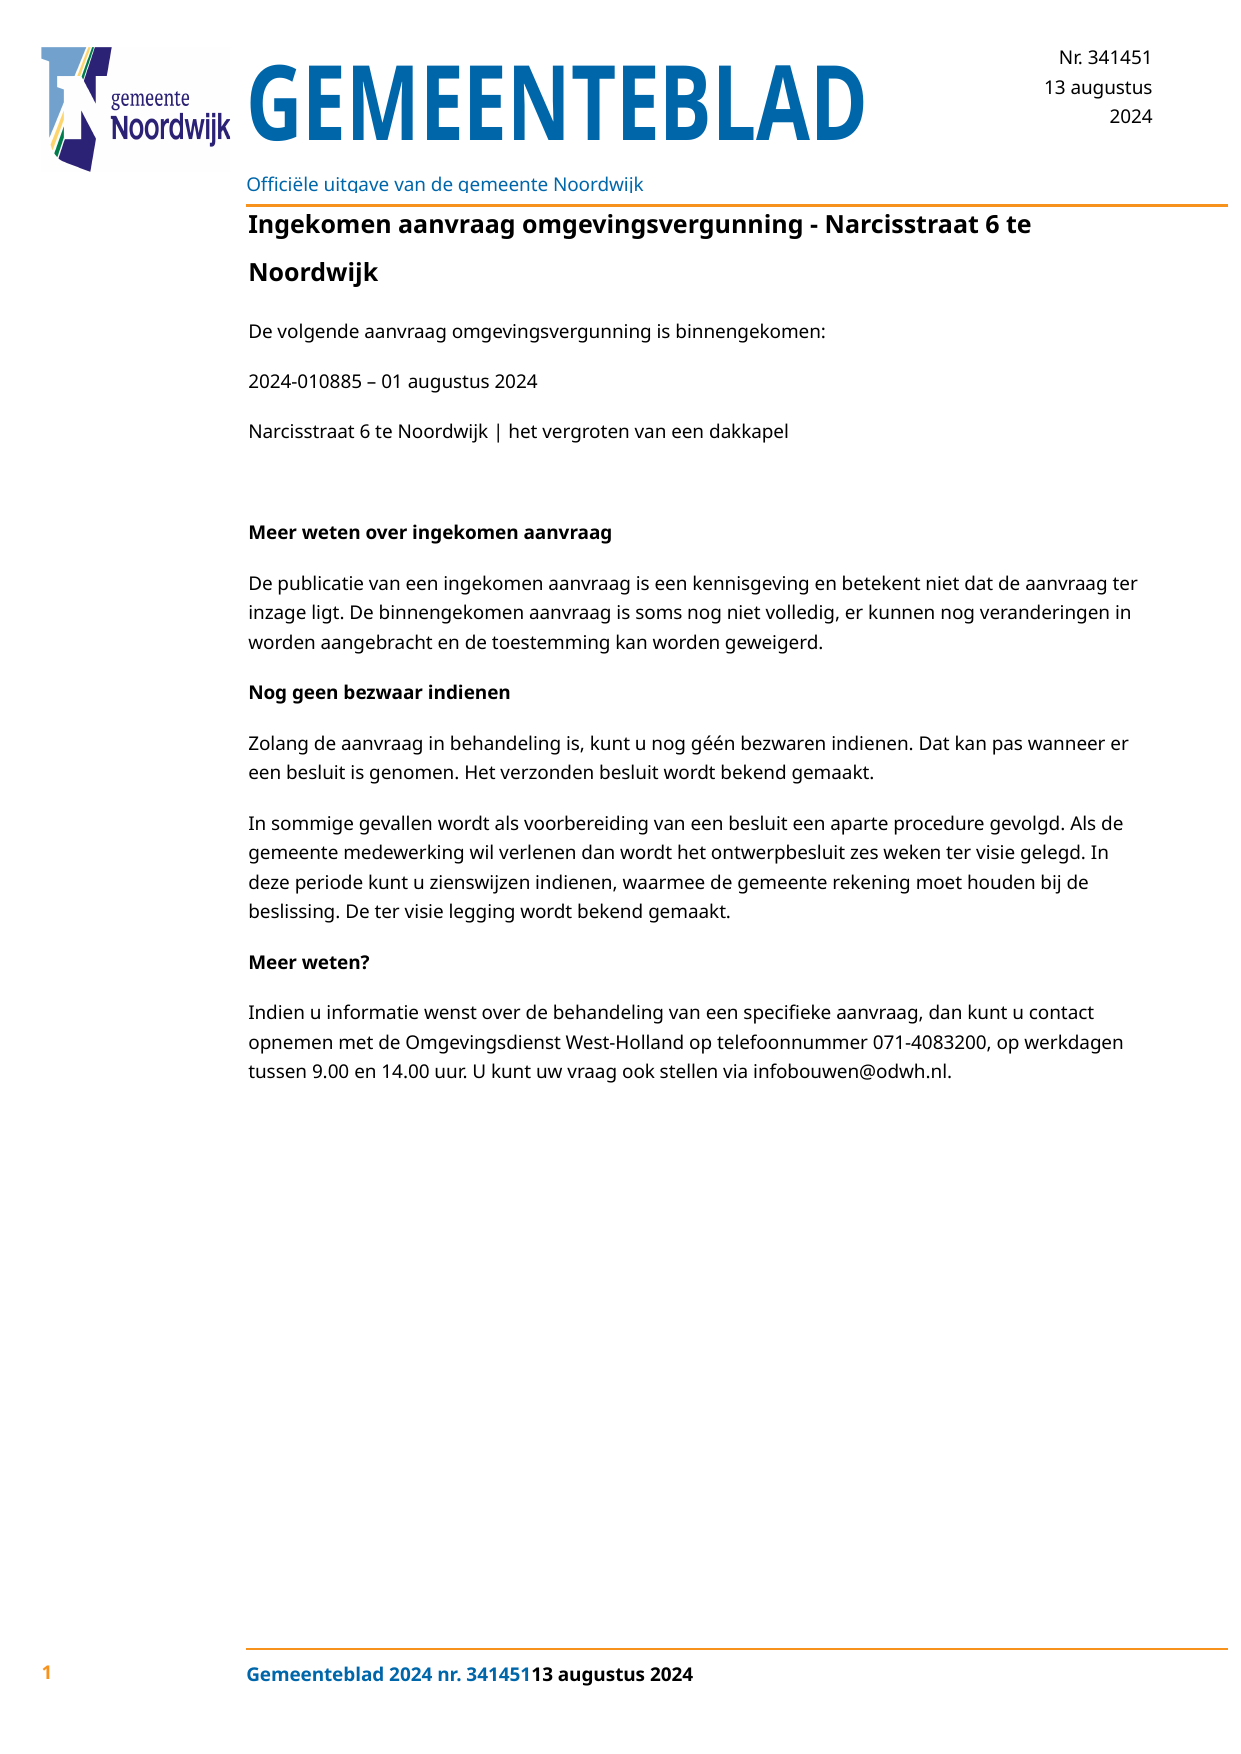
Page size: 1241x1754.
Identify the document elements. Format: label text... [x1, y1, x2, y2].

text Zolang de aanvraag in behandeling is, kunt u nog géén bezwaren indienen. Dat kan pas wanneer er een besluit is genomen. Het verzonden besluit wordt bekend gemaakt. [248, 730, 1152, 785]
text In sommige gevallen wordt als voorbereiding van een besluit een aparte procedure gevolgd. Als de gemeente medewerking wil verlenen dan wordt het ontwerpbesluit zes weken ter visie gelegd. In deze periode kunt u zienswijzen indienen, waarmee de gemeente rekening moet houden bij de beslissing. De ter visie legging wordt bekend gemaakt. [248, 810, 1152, 924]
text Meer weten? [248, 949, 1152, 975]
text 2024-010885 – 01 augustus 2024 [248, 368, 1152, 394]
text De volgende aanvraag omgevingsvergunning is binnengekomen: [248, 318, 1152, 344]
text De publicatie van een ingekomen aanvraag is een kennisgeving en betekent niet dat de aanvraag ter inzage ligt. De binnengekomen aanvraag is soms nog niet volledig, er kunnen nog veranderingen in worden aangebracht en de toestemming kan worden geweigerd. [248, 570, 1152, 655]
text Narcisstraat 6 te Noordwijk | het vergroten van een dakkapel [248, 419, 1152, 444]
text Nog geen bezwaar indienen [248, 679, 1152, 705]
picture [41, 47, 231, 172]
text Ingekomen aanvraag omgevingsvergunning - Narcisstraat 6 te Noordwijk [248, 207, 1152, 288]
text Meer weten over ingekomen aanvraag [248, 519, 1152, 545]
text Indien u informatie wenst over de behandeling van een specifieke aanvraag, dan kunt u contact opnemen met de Omgevingsdienst West-Holland op telefoonnummer 071-4083200, op werkdagen tussen 9.00 en 14.00 uur. U kunt uw vraag ook stellen via infobouwen@odwh.nl. [248, 999, 1152, 1084]
